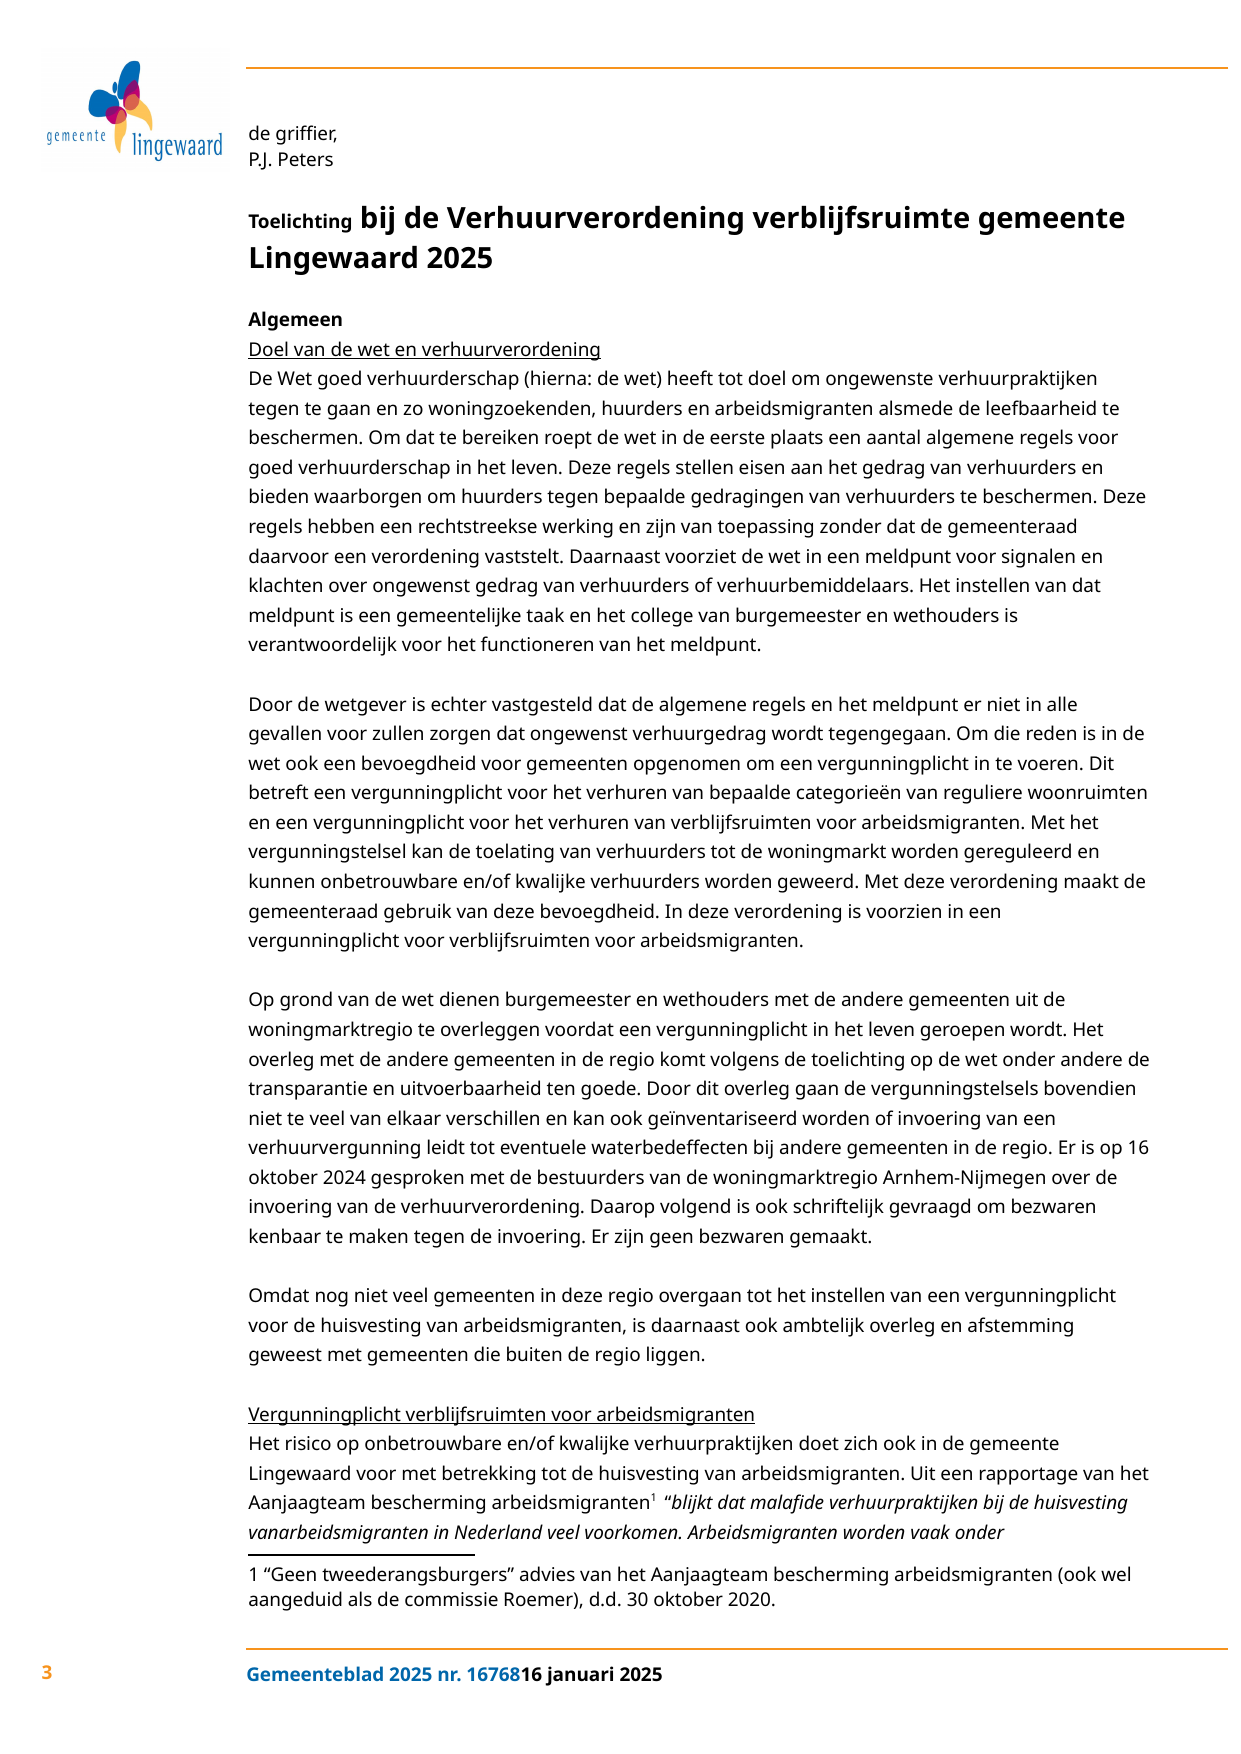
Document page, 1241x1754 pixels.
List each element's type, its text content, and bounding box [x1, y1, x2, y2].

text Door de wetgever is echter vastgesteld dat de algemene regels en het meldpunt er niet in alle gevallen voor zullen zorgen dat ongewenst verhuurgedrag wordt tegengegaan. Om die reden is in de wet ook een bevoegdheid voor gemeenten opgenomen om een vergunningplicht in te voeren. Dit betreft een vergunningplicht voor het verhuren van bepaalde categorieën van reguliere woonruimten en een vergunningplicht voor het verhuren van verblijfsruimten voor arbeidsmigranten. Met het vergunningstelsel kan de toelating van verhuurders tot de woningmarkt worden gereguleerd en kunnen onbetrouwbare en/of kwalijke verhuurders worden geweerd. Met deze verordening maakt de gemeenteraad gebruik van deze bevoegdheid. In deze verordening is voorzien in een vergunningplicht voor verblijfsruimten voor arbeidsmigranten. [248, 691, 1152, 953]
text Omdat nog niet veel gemeenten in deze regio overgaan tot het instellen van een vergunningplicht voor de huisvesting van arbeidsmigranten, is daarnaast ook ambtelijk overleg en afstemming geweest met gemeenten die buiten de regio liggen. [248, 1282, 1152, 1367]
text Het risico op onbetrouwbare en/of kwalijke verhuurpraktijken doet zich ook in de gemeente Lingewaard voor met betrekking tot de huisvesting van arbeidsmigranten. Uit een rapportage van het Aanjaagteam bescherming arbeidsmigranten “blijkt dat malafide verhuurpraktijken bij de huisvesting vanarbeidsmigranten in Nederland veel voorkomen. Arbeidsmigranten worden vaak onder [248, 1430, 1152, 1545]
picture [41, 47, 231, 172]
text Toelichting bij de Verhuurverordening verblijfsruimte gemeente Lingewaard 2025 [248, 198, 1152, 277]
text P.J. Peters [248, 146, 1152, 172]
text De Wet goed verhuurderschap (hierna: de wet) heeft tot doel om ongewenste verhuurpraktijken tegen te gaan en zo woningzoekenden, huurders en arbeidsmigranten alsmede de leefbaarheid te beschermen. Om dat te bereiken roept de wet in de eerste plaats een aantal algemene regels voor goed verhuurderschap in het leven. Deze regels stellen eisen aan het gedrag van verhuurders en bieden waarborgen om huurders tegen bepaalde gedragingen van verhuurders te beschermen. Deze regels hebben een rechtstreekse werking en zijn van toepassing zonder dat de gemeenteraad daarvoor een verordening vaststelt. Daarnaast voorziet de wet in een meldpunt voor signalen en klachten over ongewenst gedrag van verhuurders of verhuurbemiddelaars. Het instellen van dat meldpunt is een gemeentelijke taak en het college van burgemeester en wethouders is verantwoordelijk voor het functioneren van het meldpunt. [248, 365, 1152, 657]
text de griffier, [248, 121, 1152, 146]
text Vergunningplicht verblijfsruimten voor arbeidsmigranten [248, 1401, 1152, 1427]
text Algemeen [248, 306, 1152, 332]
text Op grond van de wet dienen burgemeester en wethouders met de andere gemeenten uit de woningmarktregio te overleggen voordat een vergunningplicht in het leven geroepen wordt. Het overleg met de andere gemeenten in de regio komt volgens de toelichting op de wet onder andere de transparantie en uitvoerbaarheid ten goede. Door dit overleg gaan de vergunningstelsels bovendien niet te veel van elkaar verschillen en kan ook geïnventariseerd worden of invoering van een verhuurvergunning leidt tot eventuele waterbedeffecten bij andere gemeenten in de regio. Er is op 16 oktober 2024 gesproken met de bestuurders van de woningmarktregio Arnhem-Nijmegen over de invoering van de verhuurverordening. Daarop volgend is ook schriftelijk gevraagd om bezwaren kenbaar te maken tegen de invoering. Er zijn geen bezwaren gemaakt. [248, 987, 1152, 1249]
text “Geen tweederangsburgers” advies van het Aanjaagteam bescherming arbeidsmigranten (ook wel aangeduid als de commissie Roemer), d.d. 30 oktober 2020. [248, 1561, 1152, 1612]
text Doel van de wet en verhuurverordening [248, 336, 1152, 362]
